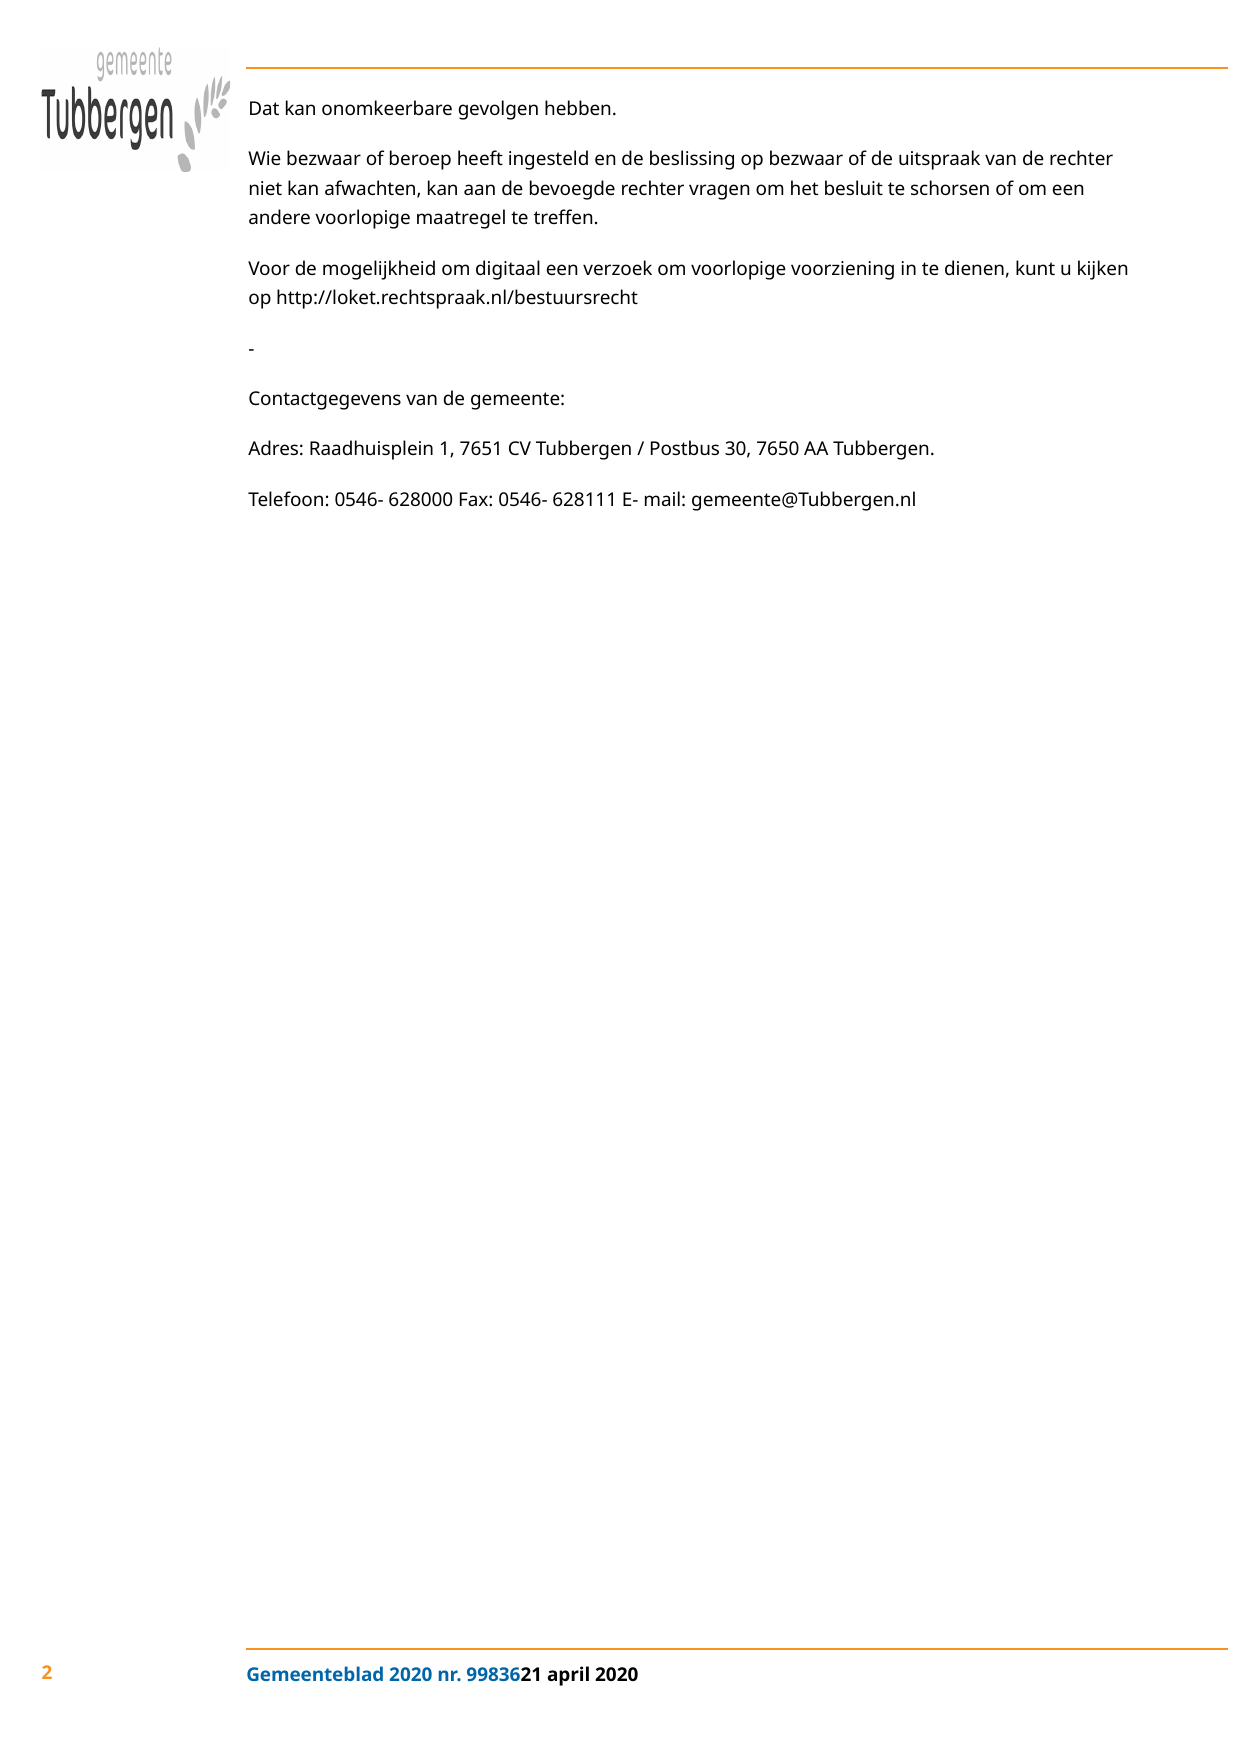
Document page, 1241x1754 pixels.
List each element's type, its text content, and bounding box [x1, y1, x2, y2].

text Telefoon: 0546- 628000 Fax: 0546- 628111 E- mail: gemeente@Tubbergen.nl [248, 486, 1152, 512]
text Dat kan onomkeerbare gevolgen hebben. [248, 95, 1152, 121]
text Contactgegevens van de gemeente: [248, 385, 1152, 411]
text - [248, 335, 1152, 361]
picture [41, 47, 231, 172]
text Voor de mogelijkheid om digitaal een verzoek om voorlopige voorziening in te dienen, kunt u kijken op http://loket.rechtspraak.nl/bestuursrecht [248, 255, 1152, 310]
text Adres: Raadhuisplein 1, 7651 CV Tubbergen / Postbus 30, 7650 AA Tubbergen. [248, 436, 1152, 461]
text Wie bezwaar of beroep heeft ingesteld en de beslissing op bezwaar of de uitspraak van de rechter niet kan afwachten, kan aan de bevoegde rechter vragen om het besluit te schorsen of om een andere voorlopige maatregel te treffen. [248, 145, 1152, 230]
